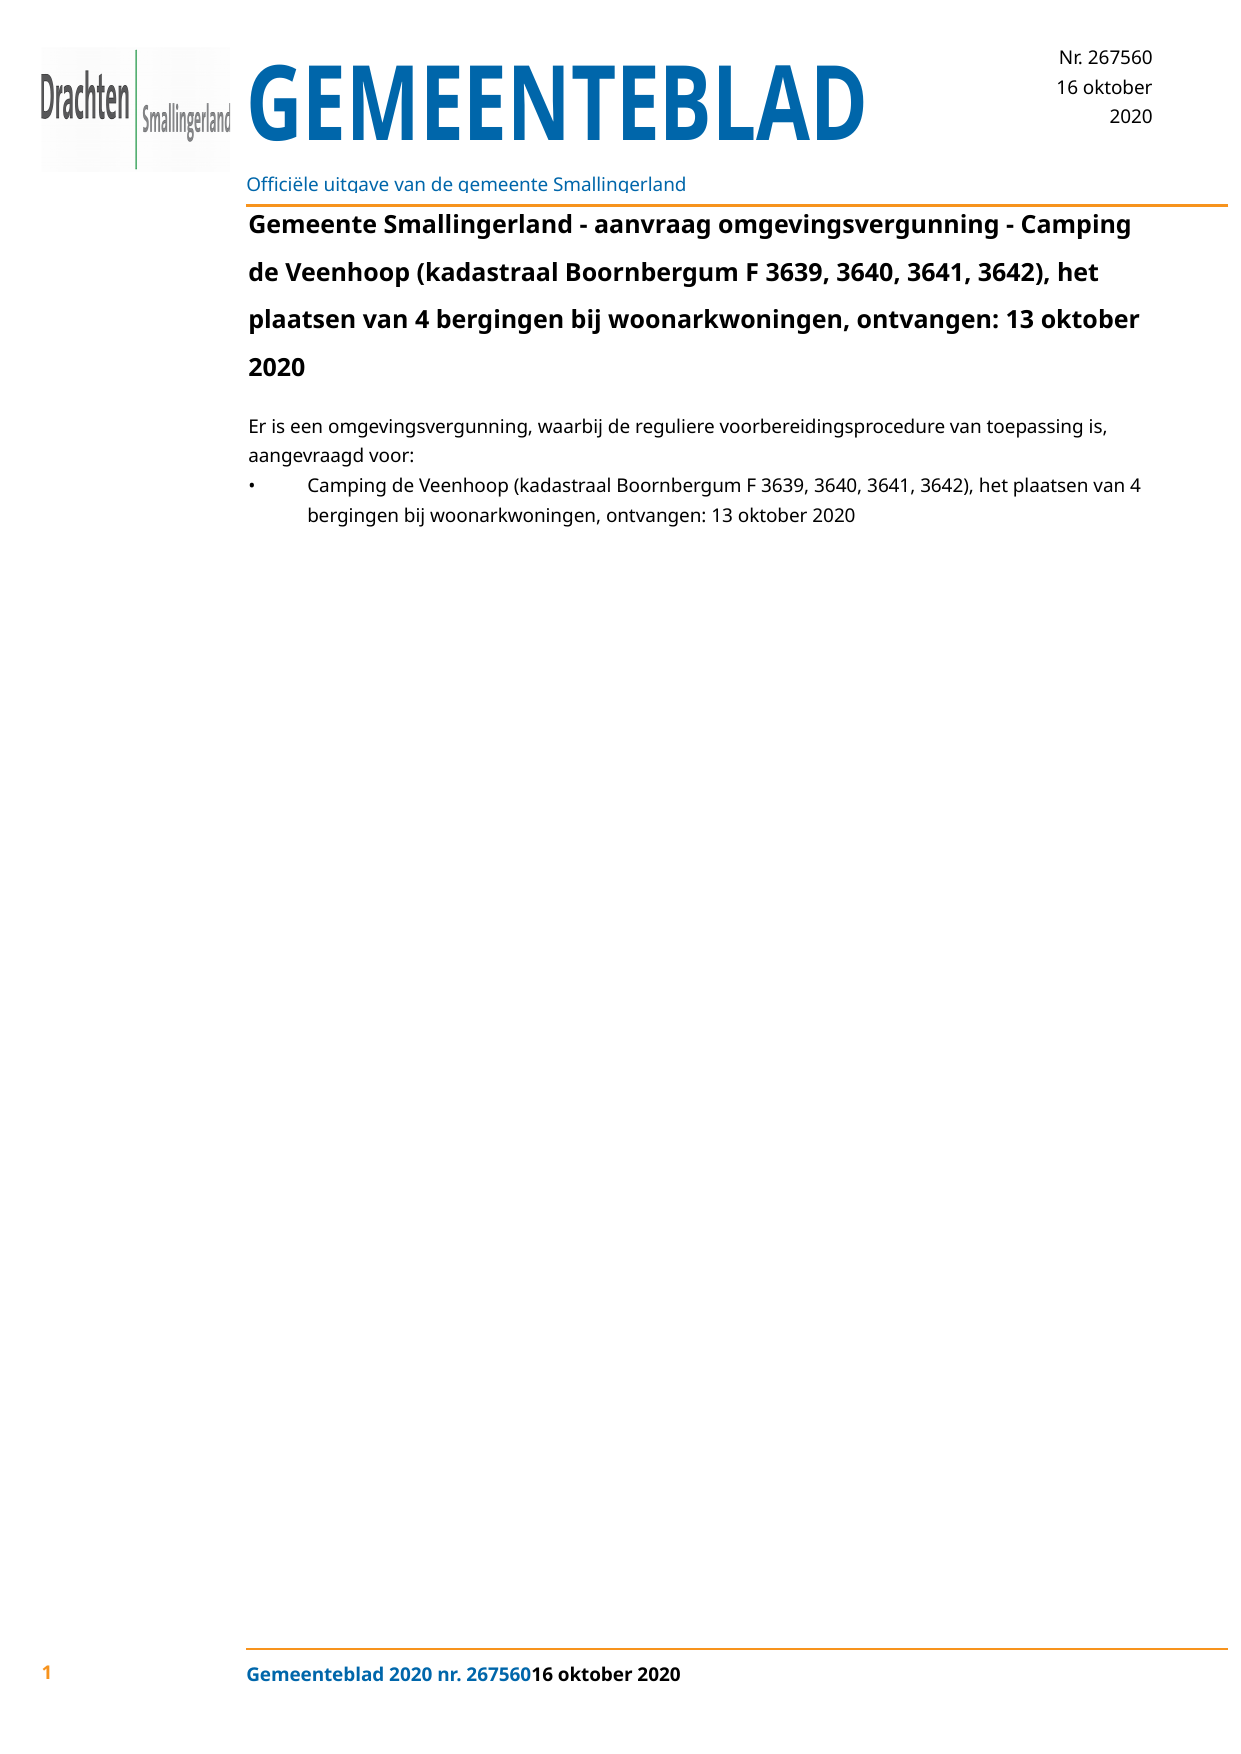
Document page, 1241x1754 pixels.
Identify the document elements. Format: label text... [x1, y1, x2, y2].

picture [41, 47, 231, 172]
text Er is een omgevingsvergunning, waarbij de reguliere voorbereidingsprocedure van toepassing is, aangevraagd voor: [248, 413, 1152, 468]
list Camping de Veenhoop (kadastraal Boornbergum F 3639, 3640, 3641, 3642), het plaatsen van 4 bergingen bij woonarkwoningen, ontvangen: 13 oktober 2020 [248, 472, 1152, 528]
text Gemeente Smallingerland - aanvraag omgevingsvergunning - Camping de Veenhoop (kadastraal Boornbergum F 3639, 3640, 3641, 3642), het plaatsen van 4 bergingen bij woonarkwoningen, ontvangen: 13 oktober 2020 [248, 207, 1152, 384]
